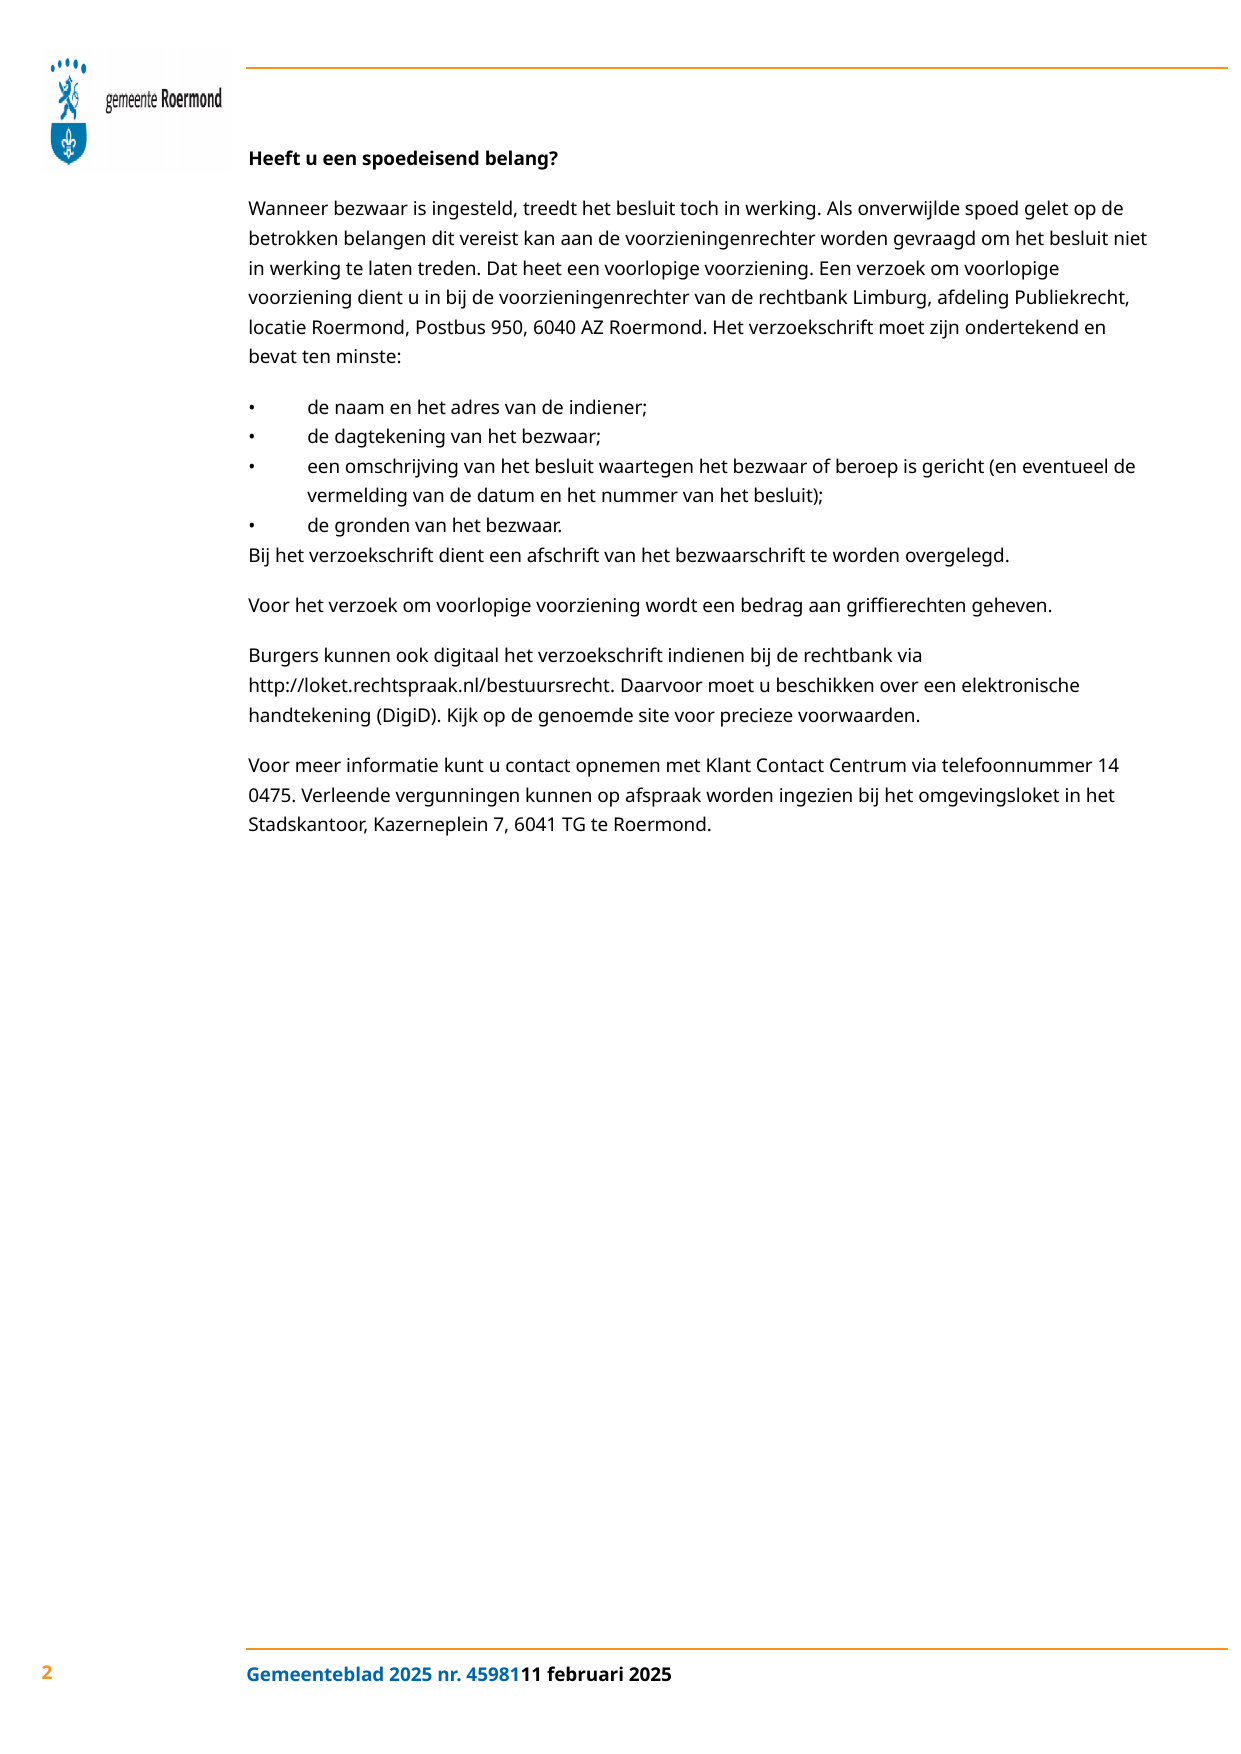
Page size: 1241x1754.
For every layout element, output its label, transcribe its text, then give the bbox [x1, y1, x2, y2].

text Voor het verzoek om voorlopige voorziening wordt een bedrag aan griffierechten geheven. [248, 592, 1152, 618]
picture [41, 47, 231, 172]
text Burgers kunnen ook digitaal het verzoekschrift indienen bij de rechtbank via http://loket.rechtspraak.nl/bestuursrecht. Daarvoor moet u beschikken over een elektronische handtekening (DigiD). Kijk op de genoemde site voor precieze voorwaarden. [248, 643, 1152, 728]
text Bij het verzoekschrift dient een afschrift van het bezwaarschrift te worden overgelegd. [248, 542, 1152, 568]
list de gronden van het bezwaar. [248, 512, 1152, 538]
list de dagtekening van het bezwaar; [248, 423, 1152, 449]
text Heeft u een spoedeisend belang? [248, 145, 1152, 171]
list de naam en het adres van de indiener; [248, 394, 1152, 420]
text Wanneer bezwaar is ingesteld, treedt het besluit toch in werking. Als onverwijlde spoed gelet op de betrokken belangen dit vereist kan aan de voorzieningenrechter worden gevraagd om het besluit niet in werking te laten treden. Dat heet een voorlopige voorziening. Een verzoek om voorlopige voorziening dient u in bij de voorzieningenrechter van de rechtbank Limburg, afdeling Publiekrecht, locatie Roermond, Postbus 950, 6040 AZ Roermond. Het verzoekschrift moet zijn ondertekend en bevat ten minste: [248, 196, 1152, 369]
list een omschrijving van het besluit waartegen het bezwaar of beroep is gericht (en eventueel de vermelding van de datum en het nummer van het besluit); [248, 453, 1152, 508]
text Voor meer informatie kunt u contact opnemen met Klant Contact Centrum via telefoonnummer 14 0475. Verleende vergunningen kunnen op afspraak worden ingezien bij het omgevingsloket in het Stadskantoor, Kazerneplein 7, 6041 TG te Roermond. [248, 752, 1152, 837]
